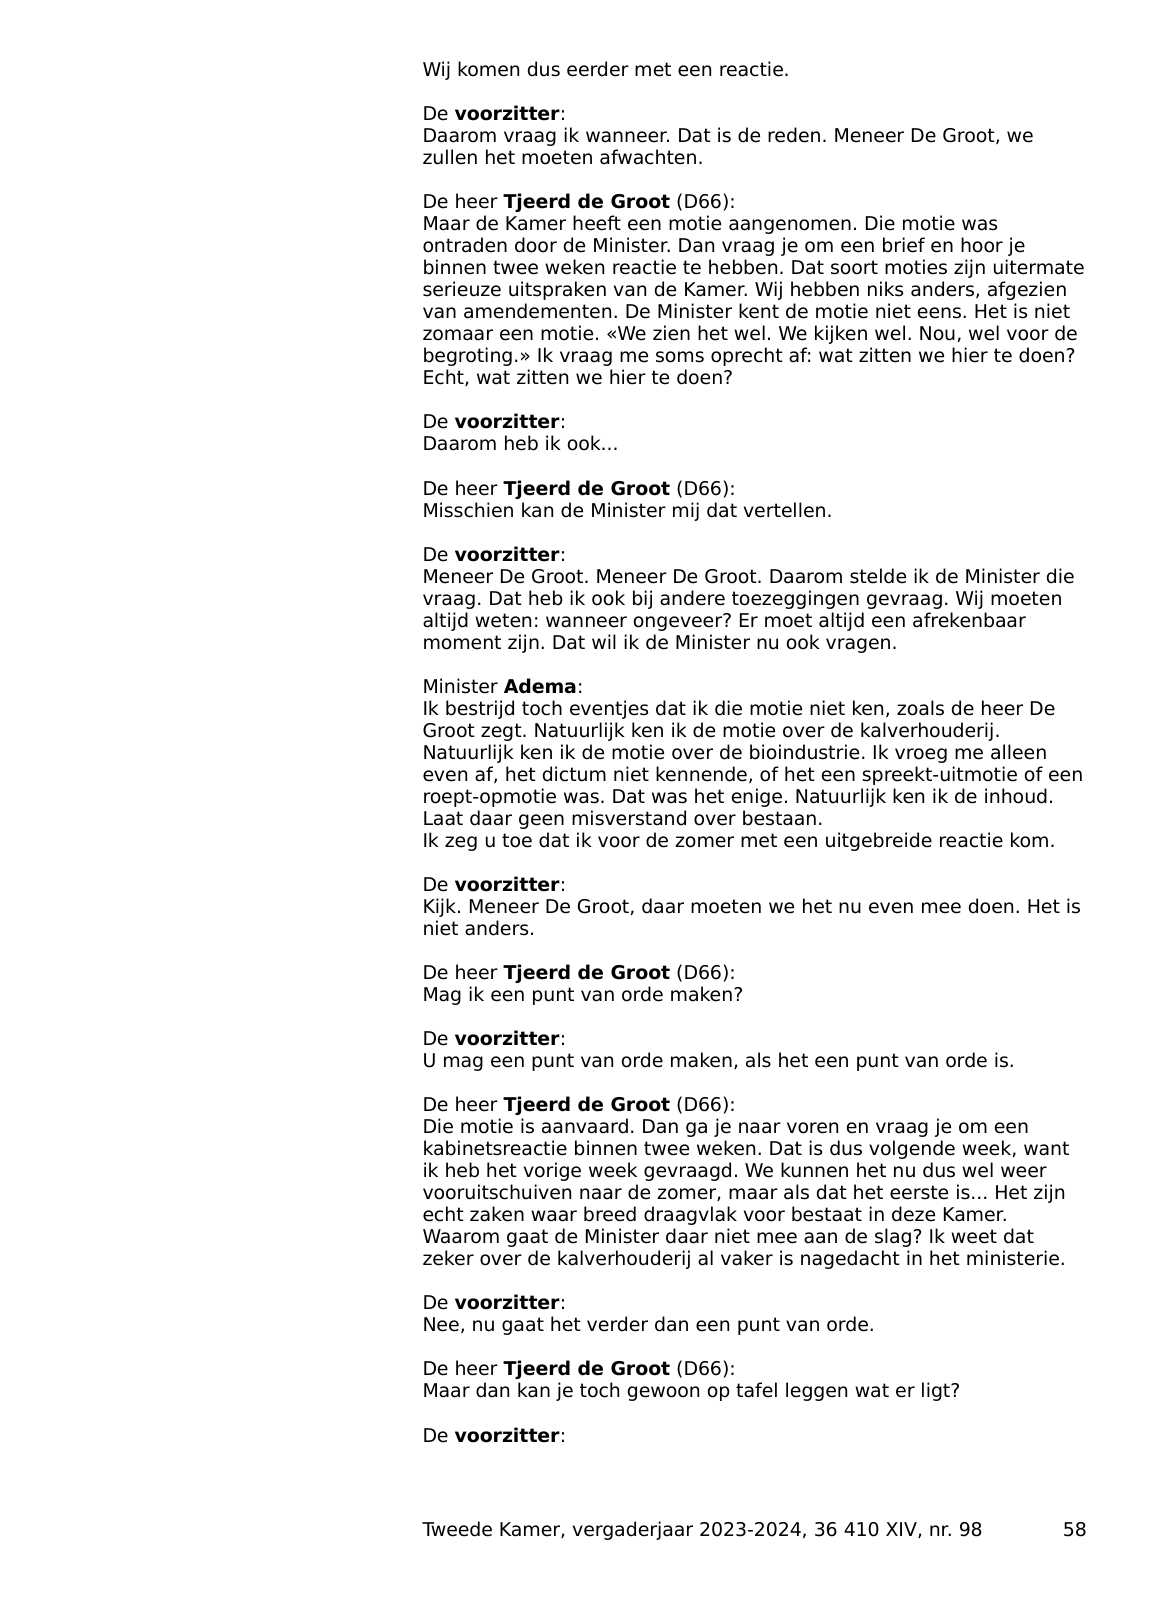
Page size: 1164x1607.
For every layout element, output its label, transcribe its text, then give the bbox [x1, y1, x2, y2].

text Mag ik een punt van orde maken? [422, 984, 1087, 1006]
text De voorzitter: [422, 1292, 1087, 1314]
text Maar de Kamer heeft een motie aangenomen. Die motie was ontraden door de Minister. Dan vraag je om een brief en hoor je binnen twee weken reactie te hebben. Dat soort moties zijn uitermate serieuze uitspraken van de Kamer. Wij hebben niks anders, afgezien van amendementen. De Minister kent de motie niet eens. Het is niet zomaar een motie. «We zien het wel. We kijken wel. Nou, wel voor de begroting.» Ik vraag me soms oprecht af: wat zitten we hier te doen? Echt, wat zitten we hier te doen? [422, 213, 1087, 389]
text De voorzitter: [422, 1028, 1087, 1050]
text De voorzitter: [422, 544, 1087, 566]
text Ik zeg u toe dat ik voor de zomer met een uitgebreide reactie kom. [422, 829, 1087, 852]
text De heer Tjeerd de Groot (D66): [422, 962, 1087, 984]
text Ik bestrijd toch eventjes dat ik die motie niet ken, zoals de heer De Groot zegt. Natuurlijk ken ik de motie over de kalverhouderij. Natuurlijk ken ik de motie over de bioindustrie. Ik vroeg me alleen even af, het dictum niet kennende, of het een spreekt-uitmotie of een roept-opmotie was. Dat was het enige. Natuurlijk ken ik de inhoud. Laat daar geen misverstand over bestaan. [422, 698, 1087, 829]
text Maar dan kan je toch gewoon op tafel leggen wat er ligt? [422, 1380, 1087, 1402]
text Wij komen dus eerder met een reactie. [422, 59, 1087, 81]
text Kijk. Meneer De Groot, daar moeten we het nu even mee doen. Het is niet anders. [422, 896, 1087, 940]
text De heer Tjeerd de Groot (D66): [422, 1358, 1087, 1380]
text De heer Tjeerd de Groot (D66): [422, 191, 1087, 213]
text De heer Tjeerd de Groot (D66): [422, 1094, 1087, 1116]
text Die motie is aanvaard. Dan ga je naar voren en vraag je om een kabinetsreactie binnen twee weken. Dat is dus volgende week, want ik heb het vorige week gevraagd. We kunnen het nu dus wel weer vooruitschuiven naar de zomer, maar als dat het eerste is... Het zijn echt zaken waar breed draagvlak voor bestaat in deze Kamer. Waarom gaat de Minister daar niet mee aan de slag? Ik weet dat zeker over de kalverhouderij al vaker is nagedacht in het ministerie. [422, 1116, 1087, 1270]
text Meneer De Groot. Meneer De Groot. Daarom stelde ik de Minister die vraag. Dat heb ik ook bij andere toezeggingen gevraag. Wij moeten altijd weten: wanneer ongeveer? Er moet altijd een afrekenbaar moment zijn. Dat wil ik de Minister nu ook vragen. [422, 566, 1087, 653]
text Minister Adema: [422, 676, 1087, 698]
text Daarom vraag ik wanneer. Dat is de reden. Meneer De Groot, we zullen het moeten afwachten. [422, 125, 1087, 169]
text Misschien kan de Minister mij dat vertellen. [422, 499, 1087, 521]
text De voorzitter: [422, 1424, 1087, 1446]
text De heer Tjeerd de Groot (D66): [422, 477, 1087, 499]
text De voorzitter: [422, 103, 1087, 125]
text De voorzitter: [422, 874, 1087, 896]
text Nee, nu gaat het verder dan een punt van orde. [422, 1314, 1087, 1336]
text De voorzitter: [422, 411, 1087, 433]
text U mag een punt van orde maken, als het een punt van orde is. [422, 1050, 1087, 1072]
text Daarom heb ik ook... [422, 433, 1087, 455]
